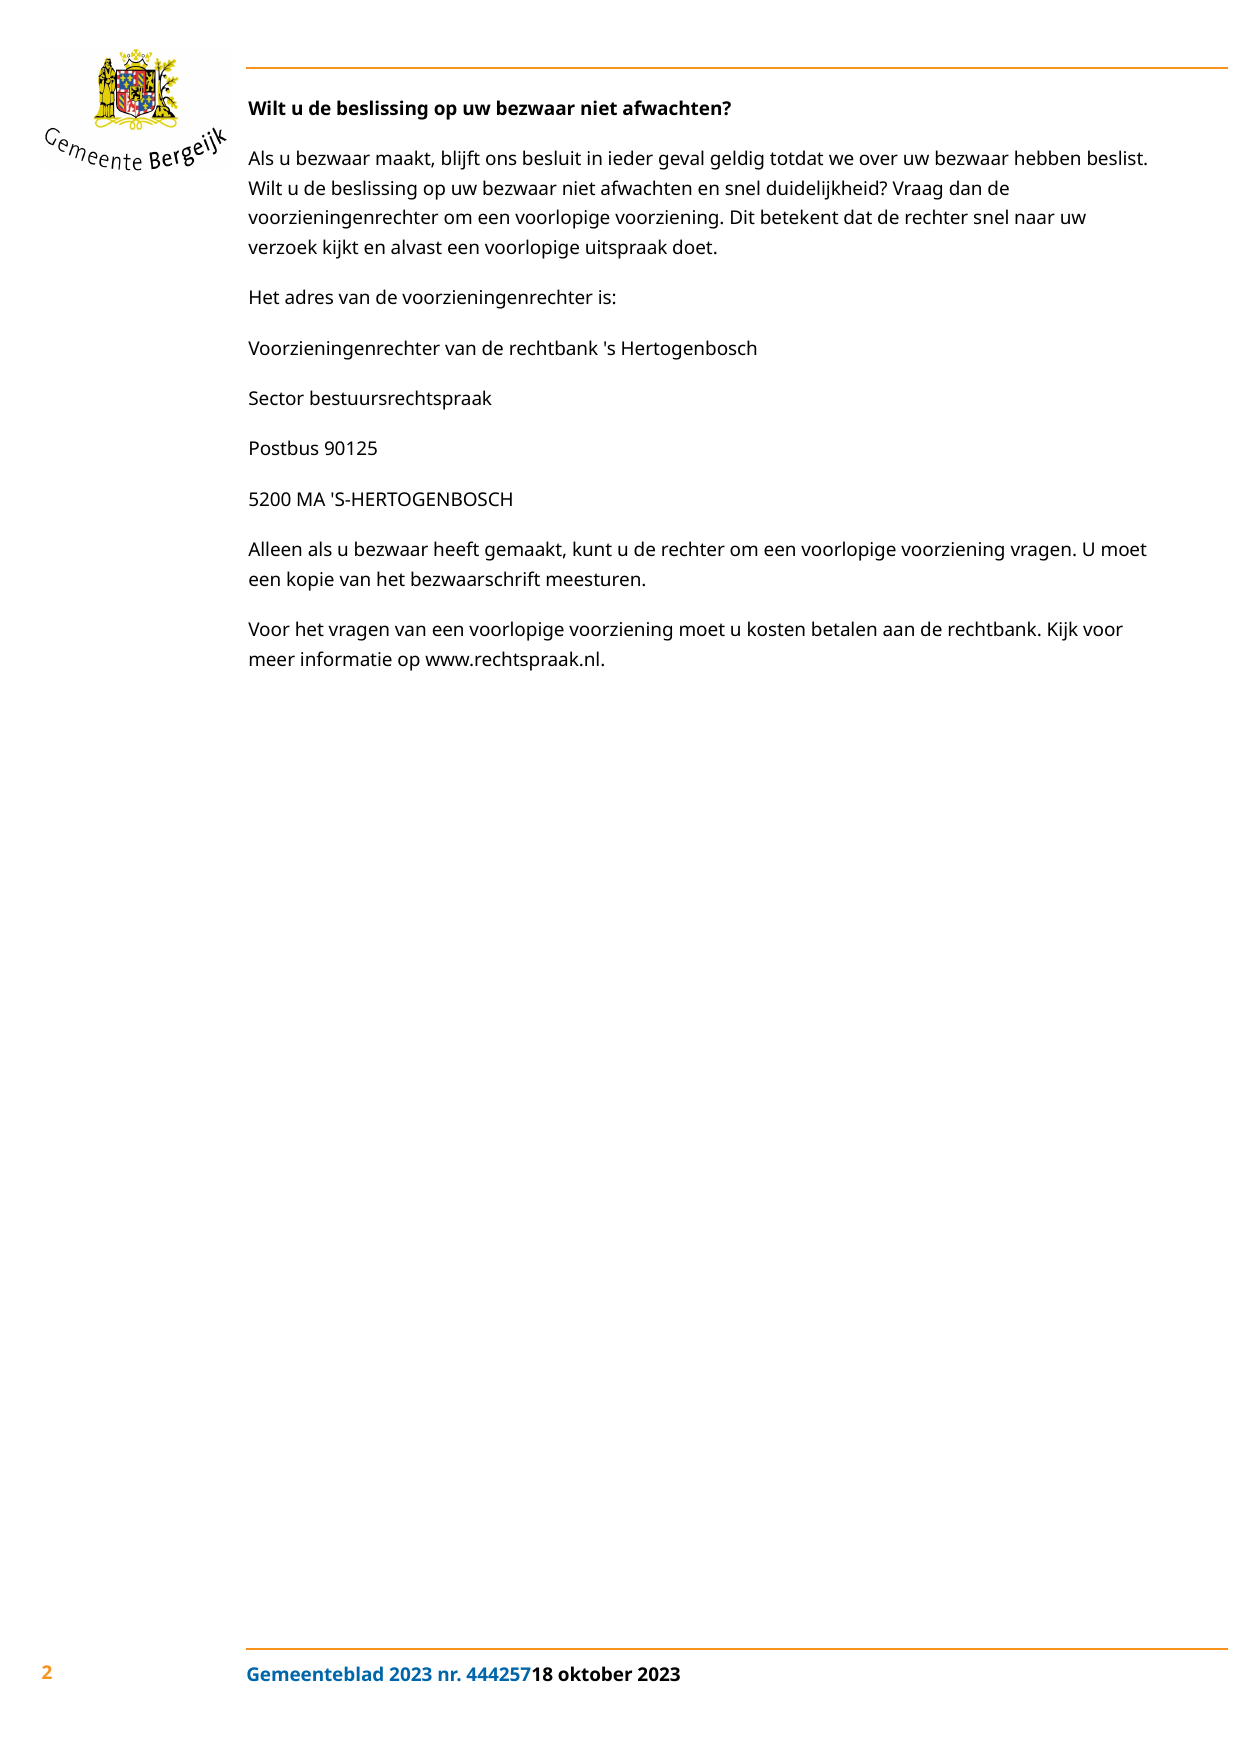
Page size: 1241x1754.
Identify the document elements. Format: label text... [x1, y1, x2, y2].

text Voorzieningenrechter van de rechtbank 's Hertogenbosch [248, 335, 1152, 361]
text Alleen als u bezwaar heeft gemaakt, kunt u de rechter om een voorlopige voorziening vragen. U moet een kopie van het bezwaarschrift meesturen. [248, 536, 1152, 592]
text Wilt u de beslissing op uw bezwaar niet afwachten? [248, 95, 1152, 121]
text Voor het vragen van een voorlopige voorziening moet u kosten betalen aan de rechtbank. Kijk voor meer informatie op www.rechtspraak.nl. [248, 616, 1152, 672]
text Het adres van de voorzieningenrechter is: [248, 284, 1152, 310]
text Postbus 90125 [248, 436, 1152, 461]
text Sector bestuursrechtspraak [248, 385, 1152, 411]
picture [41, 47, 231, 172]
text 5200 MA 'S-HERTOGENBOSCH [248, 486, 1152, 512]
text Als u bezwaar maakt, blijft ons besluit in ieder geval geldig totdat we over uw bezwaar hebben beslist. Wilt u de beslissing op uw bezwaar niet afwachten en snel duidelijkheid? Vraag dan de voorzieningenrechter om een voorlopige voorziening. Dit betekent dat de rechter snel naar uw verzoek kijkt en alvast een voorlopige uitspraak doet. [248, 145, 1152, 260]
